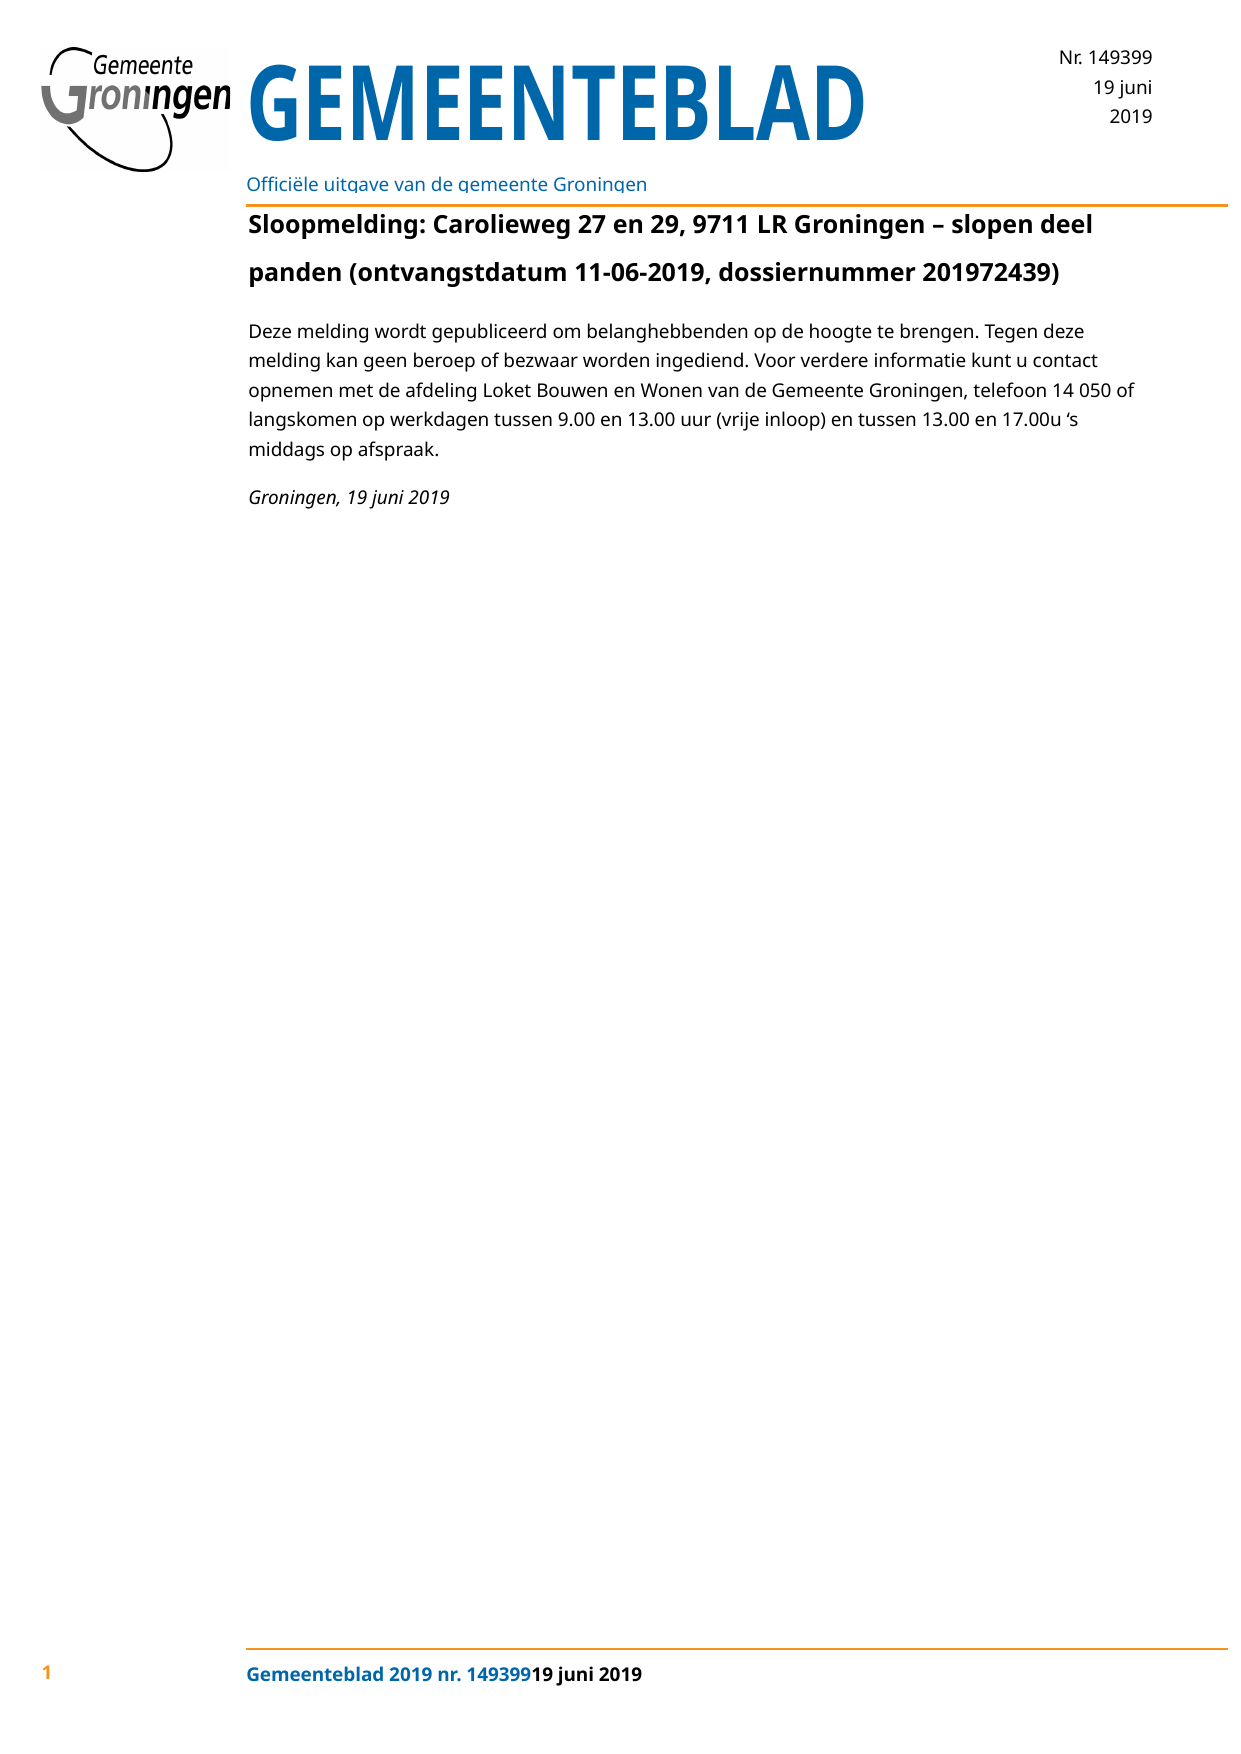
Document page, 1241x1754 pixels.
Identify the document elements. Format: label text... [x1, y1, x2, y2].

text Sloopmelding: Carolieweg 27 en 29, 9711 LR Groningen – slopen deel panden (ontvangstdatum 11-06-2019, dossiernummer 201972439) [248, 207, 1152, 288]
picture [41, 47, 231, 172]
text Deze melding wordt gepubliceerd om belanghebbenden op de hoogte te brengen. Tegen deze melding kan geen beroep of bezwaar worden ingediend. Voor verdere informatie kunt u contact opnemen met de afdeling Loket Bouwen en Wonen van de Gemeente Groningen, telefoon 14 050 of langskomen op werkdagen tussen 9.00 en 13.00 uur (vrije inloop) en tussen 13.00 en 17.00u ‘s middags op afspraak. [248, 318, 1152, 462]
text Groningen, 19 juni 2019 [248, 484, 1152, 510]
